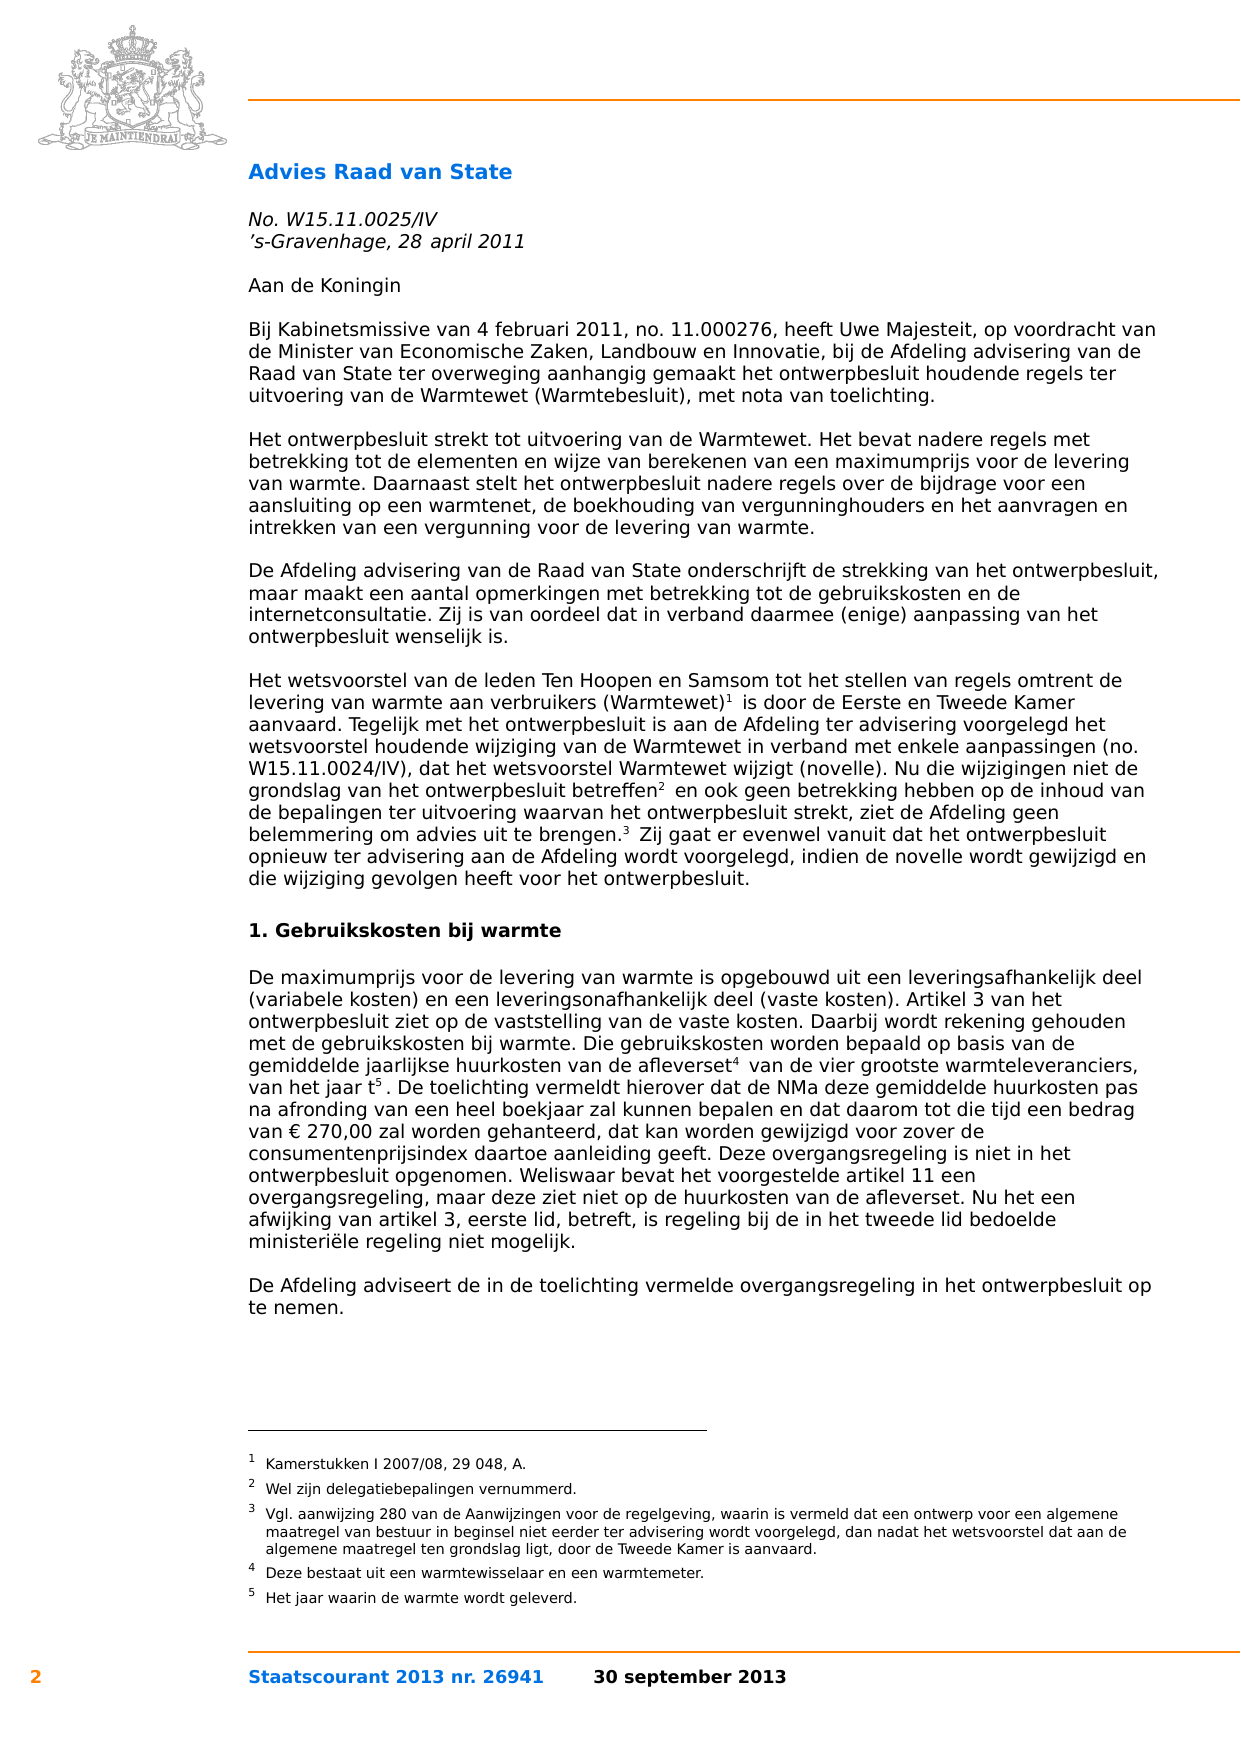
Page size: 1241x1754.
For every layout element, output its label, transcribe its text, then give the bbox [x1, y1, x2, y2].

text Deze bestaat uit een warmtewisselaar en een warmtemeter. [248, 1561, 1163, 1583]
subtitle Advies Raad van State [248, 160, 1163, 184]
text De maximumprijs voor de levering van warmte is opgebouwd uit een leveringsafhankelijk deel (variabele kosten) en een leveringsonafhankelijk deel (vaste kosten). Artikel 3 van het ontwerpbesluit ziet op de vaststelling van de vaste kosten. Daarbij wordt rekening gehouden met de gebruikskosten bij warmte. Die gebruikskosten worden bepaald op basis van de gemiddelde jaarlijkse huurkosten van de afleverset van de vier grootste warmteleveranciers, van het jaar t. De toelichting vermeldt hierover dat de NMa deze gemiddelde huurkosten pas na afronding van een heel boekjaar zal kunnen bepalen en dat daarom tot die tijd een bedrag van € 270,00 zal worden gehanteerd, dat kan worden gewijzigd voor zover de consumentenprijsindex daartoe aanleiding geeft. Deze overgangsregeling is niet in het ontwerpbesluit opgenomen. Weliswaar bevat het voorgestelde artikel 11 een overgangsregeling, maar deze ziet niet op de huurkosten van de afleverset. Nu het een afwijking van artikel 3, eerste lid, betreft, is regeling bij de in het tweede lid bedoelde ministeriële regeling niet mogelijk. [248, 967, 1163, 1253]
text De Afdeling adviseert de in de toelichting vermelde overgangsregeling in het ontwerpbesluit op te nemen. [248, 1274, 1163, 1318]
text ’s-Gravenhage, 28 april 2011 [248, 231, 1163, 253]
text No. W15.11.0025/IV [248, 209, 1163, 231]
text Het ontwerpbesluit strekt tot uitvoering van de Warmtewet. Het bevat nadere regels met betrekking tot de elementen en wijze van berekenen van een maximumprijs voor de levering van warmte. Daarnaast stelt het ontwerpbesluit nadere regels over de bijdrage voor een aansluiting op een warmtenet, de boekhouding van vergunninghouders en het aanvragen en intrekken van een vergunning voor de levering van warmte. [248, 429, 1163, 538]
text Bij Kabinetsmissive van 4 februari 2011, no. 11.000276, heeft Uwe Majesteit, op voordracht van de Minister van Economische Zaken, Landbouw en Innovatie, bij de Afdeling advisering van de Raad van State ter overweging aanhangig gemaakt het ontwerpbesluit houdende regels ter uitvoering van de Warmtewet (Warmtebesluit), met nota van toelichting. [248, 319, 1163, 407]
text Kamerstukken I 2007/08, 29 048, A. [248, 1452, 1163, 1474]
text De Afdeling advisering van de Raad van State onderschrijft de strekking van het ontwerpbesluit, maar maakt een aantal opmerkingen met betrekking tot de gebruikskosten en de internetconsultatie. Zij is van oordeel dat in verband daarmee (enige) aanpassing van het ontwerpbesluit wenselijk is. [248, 560, 1163, 648]
text Vgl. aanwijzing 280 van de Aanwijzingen voor de regelgeving, waarin is vermeld dat een ontwerp voor een algemene maatregel van bestuur in beginsel niet eerder ter advisering wordt voorgelegd, dan nadat het wetsvoorstel dat aan de algemene maatregel ten grondslag ligt, door de Tweede Kamer is aanvaard. [248, 1502, 1163, 1558]
text Wel zijn delegatiebepalingen vernummerd. [248, 1477, 1163, 1499]
text Het wetsvoorstel van de leden Ten Hoopen en Samsom tot het stellen van regels omtrent de levering van warmte aan verbruikers (Warmtewet) is door de Eerste en Tweede Kamer aanvaard. Tegelijk met het ontwerpbesluit is aan de Afdeling ter advisering voorgelegd het wetsvoorstel houdende wijziging van de Warmtewet in verband met enkele aanpassingen (no. W15.11.0024/IV), dat het wetsvoorstel Warmtewet wijzigt (novelle). Nu die wijzigingen niet de grondslag van het ontwerpbesluit betreffen en ook geen betrekking hebben op de inhoud van de bepalingen ter uitvoering waarvan het ontwerpbesluit strekt, ziet de Afdeling geen belemmering om advies uit te brengen. Zij gaat er evenwel vanuit dat het ontwerpbesluit opnieuw ter advisering aan de Afdeling wordt voorgelegd, indien de novelle wordt gewijzigd en die wijziging gevolgen heeft voor het ontwerpbesluit. [248, 670, 1163, 890]
text Aan de Koningin [248, 275, 1163, 297]
picture [38, 25, 227, 150]
text Het jaar waarin de warmte wordt geleverd. [248, 1586, 1163, 1608]
subtitle 1. Gebruikskosten bij warmte [248, 920, 1163, 942]
